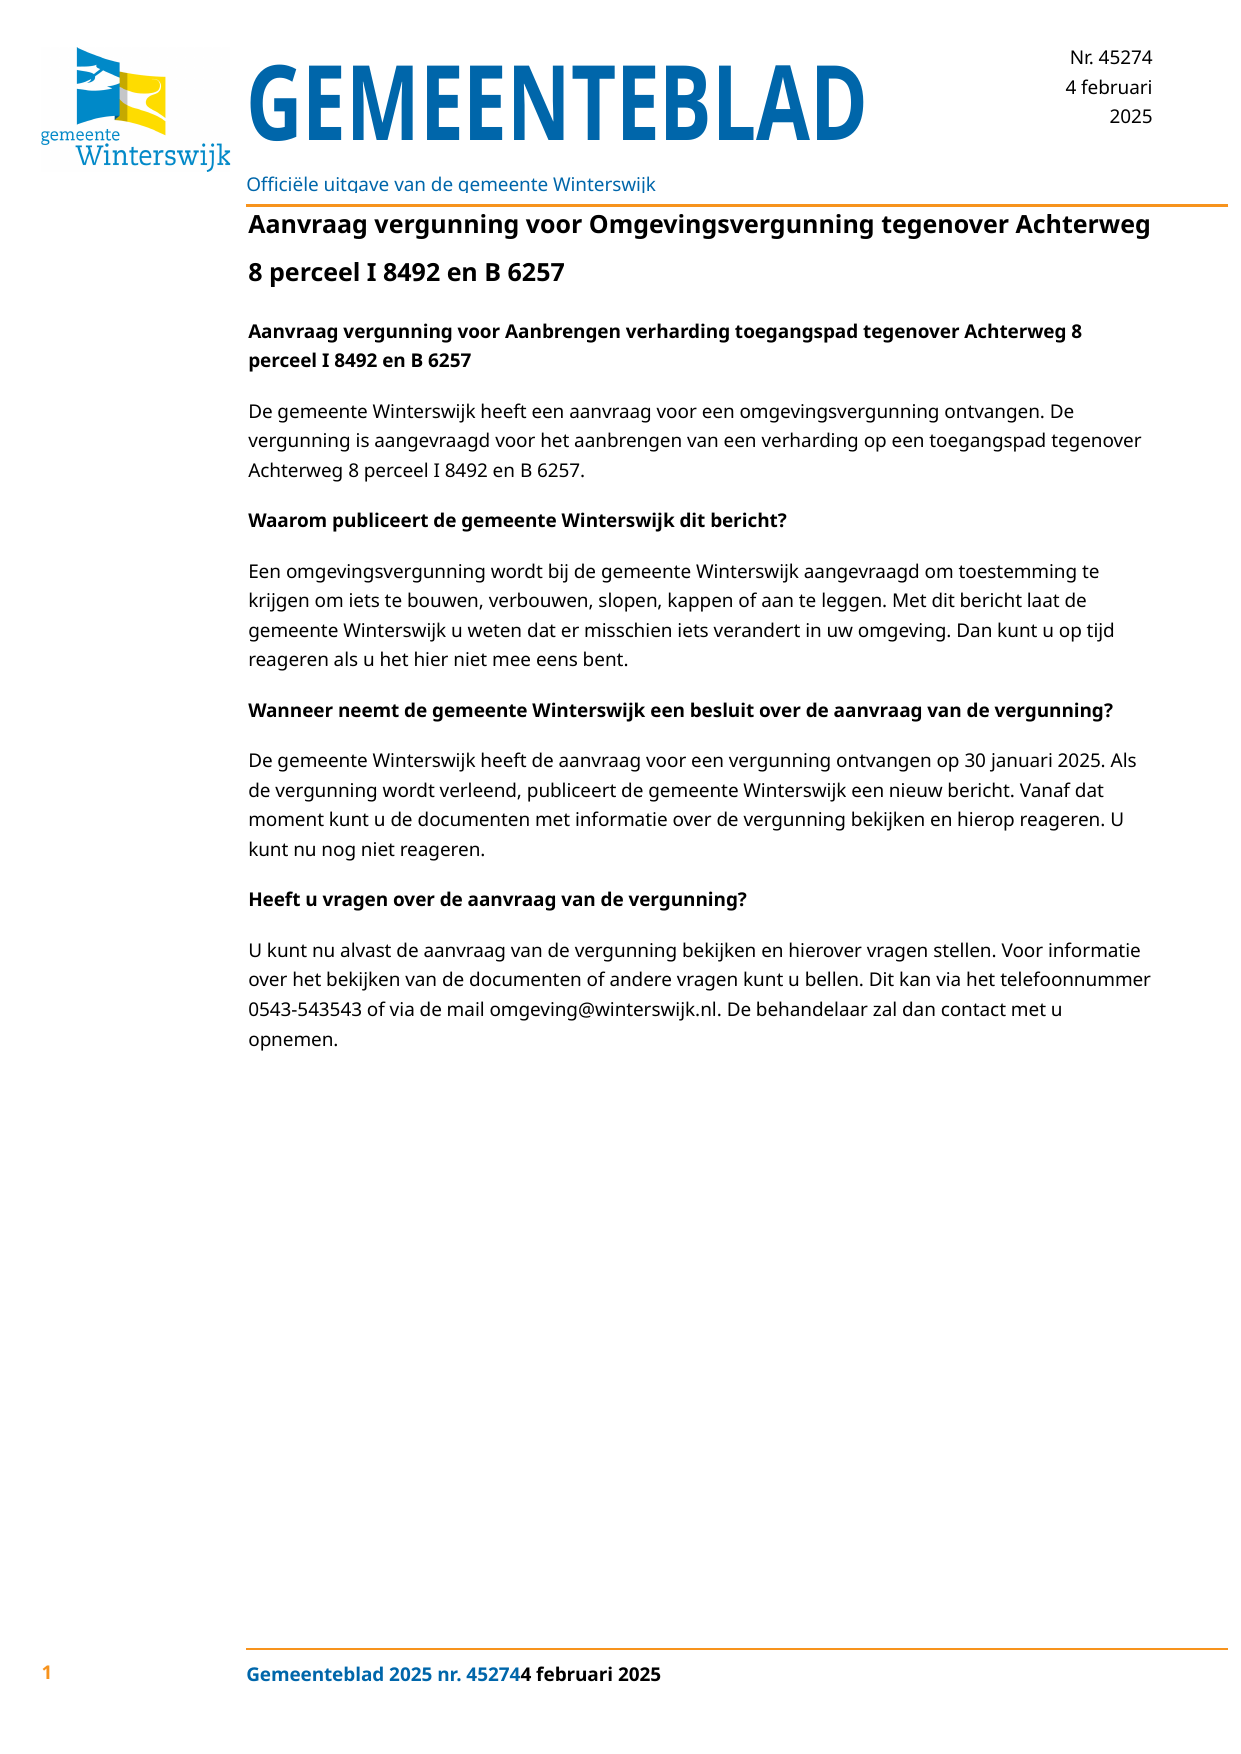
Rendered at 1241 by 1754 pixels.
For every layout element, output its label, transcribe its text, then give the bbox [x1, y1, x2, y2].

text De gemeente Winterswijk heeft een aanvraag voor een omgevingsvergunning ontvangen. De vergunning is aangevraagd voor het aanbrengen van een verharding op een toegangspad tegenover Achterweg 8 perceel I 8492 en B 6257. [248, 398, 1152, 483]
text Wanneer neemt de gemeente Winterswijk een besluit over de aanvraag van de vergunning? [248, 697, 1152, 723]
text Aanvraag vergunning voor Aanbrengen verharding toegangspad tegenover Achterweg 8 perceel I 8492 en B 6257 [248, 318, 1152, 373]
picture [41, 47, 231, 172]
text Aanvraag vergunning voor Omgevingsvergunning tegenover Achterweg 8 perceel I 8492 en B 6257 [248, 207, 1152, 288]
text Waarom publiceert de gemeente Winterswijk dit bericht? [248, 507, 1152, 533]
text Heeft u vragen over de aanvraag van de vergunning? [248, 887, 1152, 912]
text Een omgevingsvergunning wordt bij de gemeente Winterswijk aangevraagd om toestemming te krijgen om iets te bouwen, verbouwen, slopen, kappen of aan te leggen. Met dit bericht laat de gemeente Winterswijk u weten dat er misschien iets verandert in uw omgeving. Dan kunt u op tijd reageren als u het hier niet mee eens bent. [248, 558, 1152, 672]
picture [225, 153, 231, 162]
text U kunt nu alvast de aanvraag van de vergunning bekijken en hierover vragen stellen. Voor informatie over het bekijken van de documenten of andere vragen kunt u bellen. Dit kan via het telefoonnummer 0543-543543 of via de mail omgeving@winterswijk.nl. De behandelaar zal dan contact met u opnemen. [248, 937, 1152, 1052]
text De gemeente Winterswijk heeft de aanvraag voor een vergunning ontvangen op 30 januari 2025. Als de vergunning wordt verleend, publiceert de gemeente Winterswijk een nieuw bericht. Vanaf dat moment kunt u de documenten met informatie over de vergunning bekijken en hierop reageren. U kunt nu nog niet reageren. [248, 747, 1152, 862]
